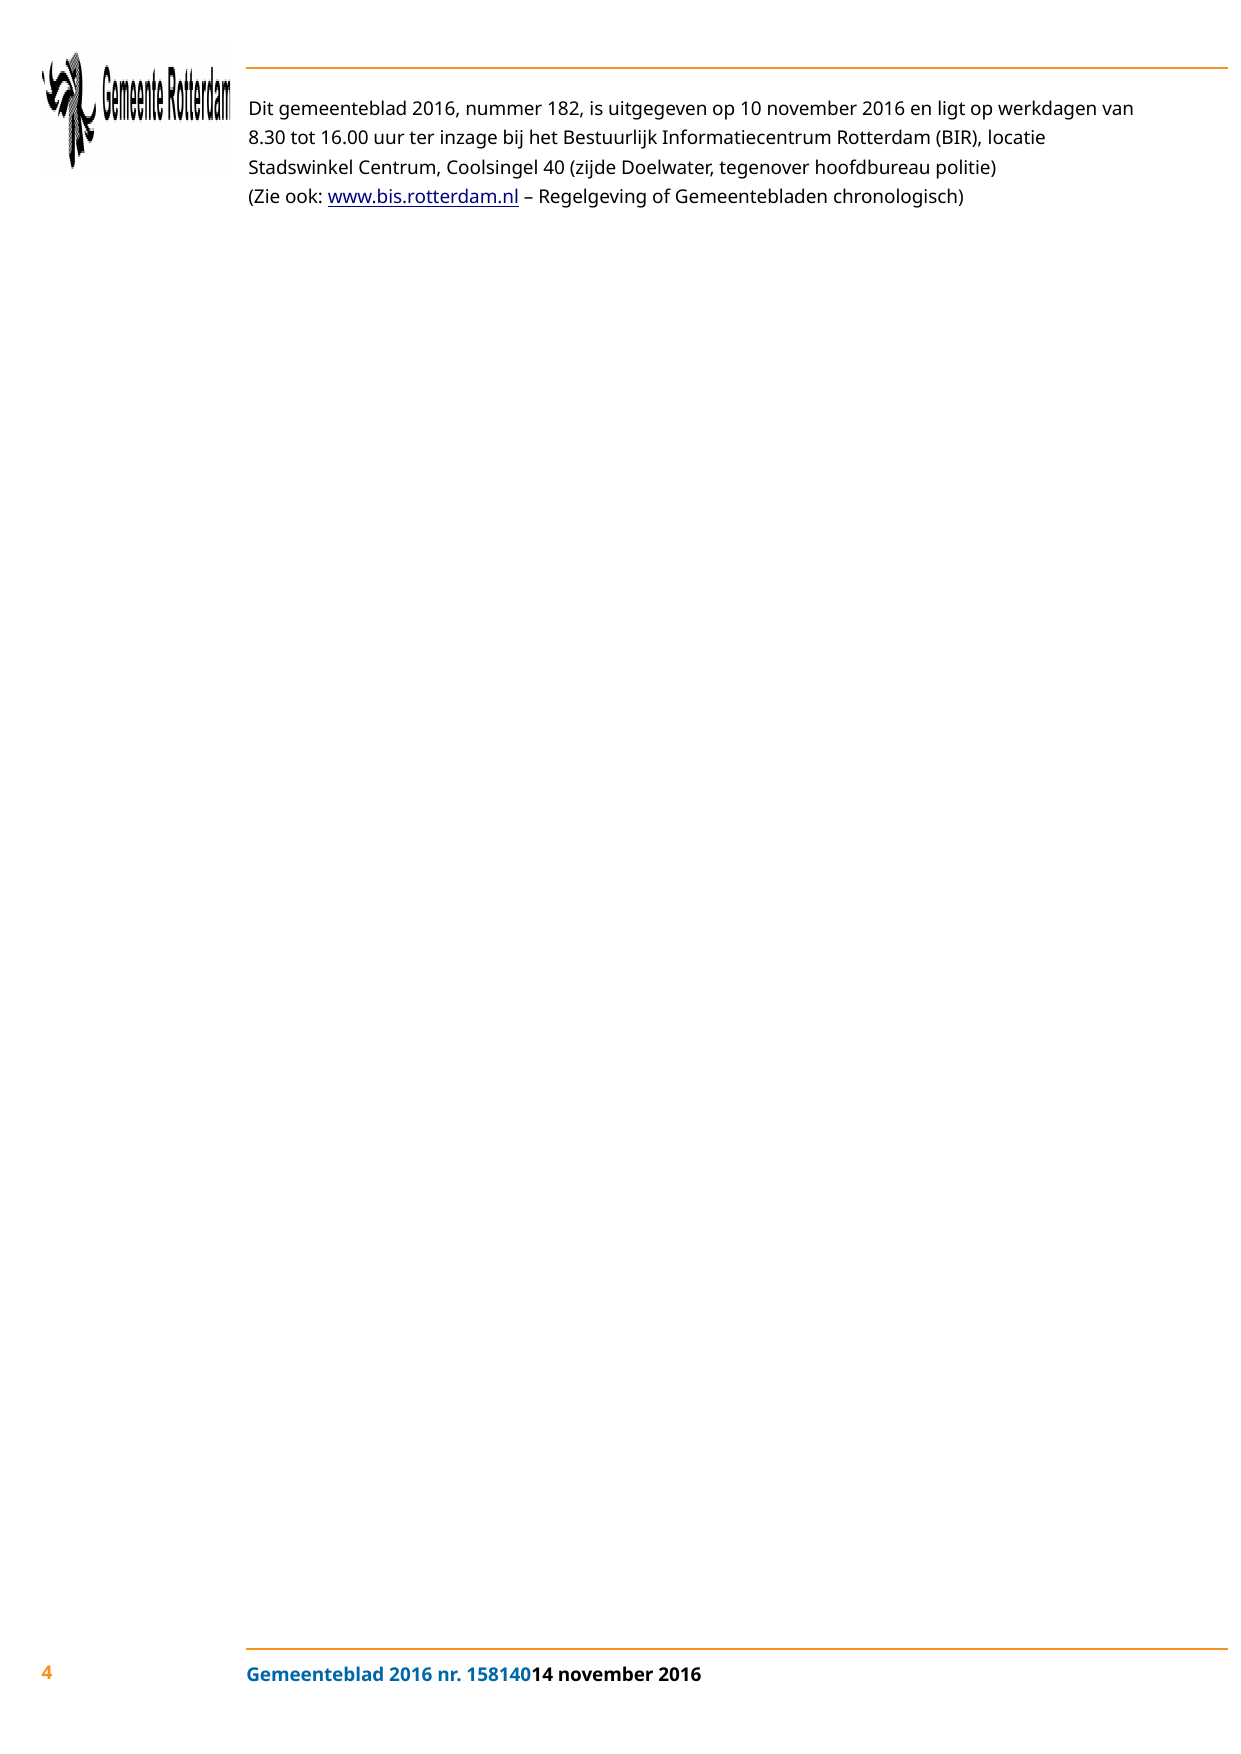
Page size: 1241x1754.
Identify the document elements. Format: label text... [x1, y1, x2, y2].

text (Zie ook: www.bis.rotterdam.nl – Regelgeving of Gemeentebladen chronologisch) [248, 184, 1152, 209]
text Dit gemeenteblad 2016, nummer 182, is uitgegeven op 10 november 2016 en ligt op werkdagen van 8.30 tot 16.00 uur ter inzage bij het Bestuurlijk Informatiecentrum Rotterdam (BIR), locatie Stadswinkel Centrum, Coolsingel 40 (zijde Doelwater, tegenover hoofdbureau politie) [248, 95, 1152, 180]
picture [41, 47, 231, 172]
